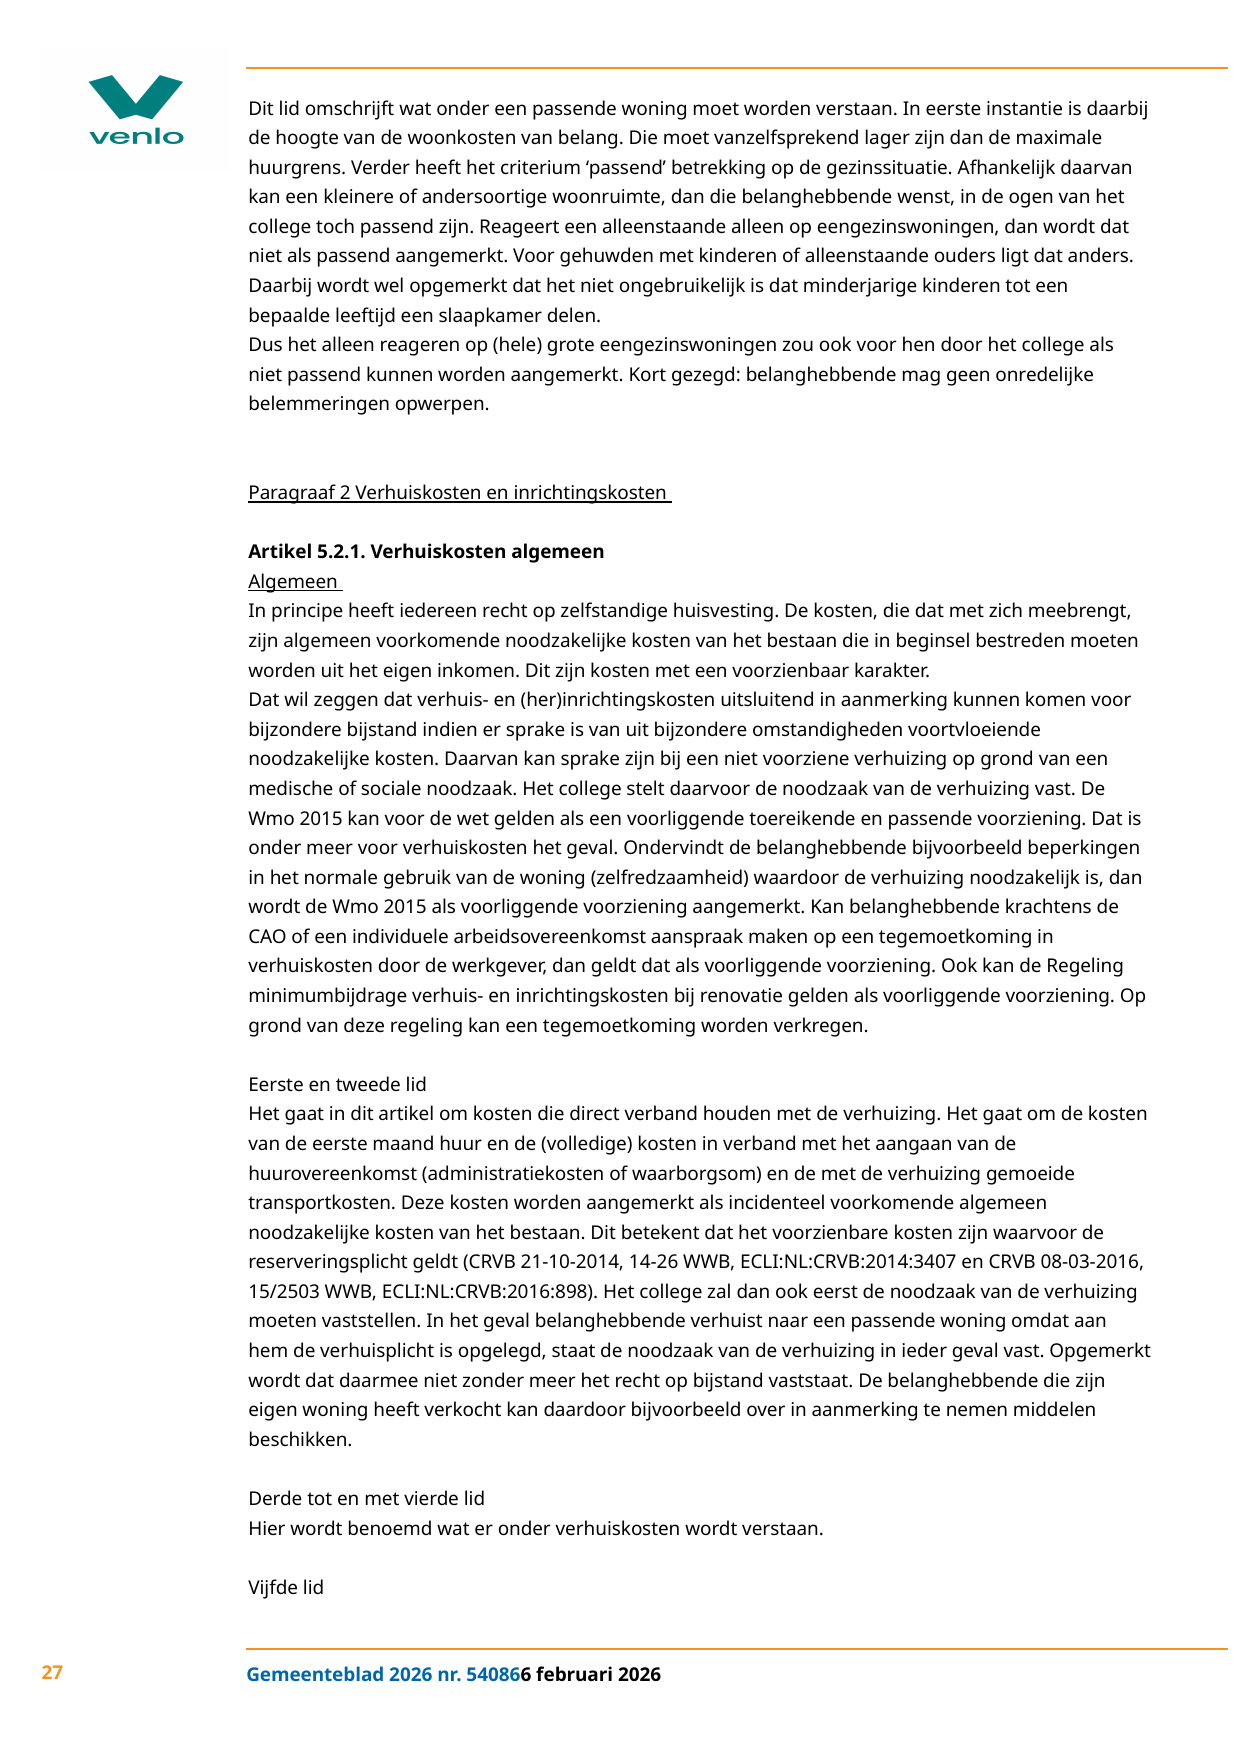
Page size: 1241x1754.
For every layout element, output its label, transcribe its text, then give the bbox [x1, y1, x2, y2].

text Eerste en tweede lid [248, 1071, 1152, 1097]
text Dus het alleen reageren op (hele) grote eengezinswoningen zou ook voor hen door het college als niet passend kunnen worden aangemerkt. Kort gezegd: belanghebbende mag geen onredelijke belemmeringen opwerpen. [248, 331, 1152, 416]
text Artikel 5.2.1. Verhuiskosten algemeen [248, 538, 1152, 564]
text Paragraaf 2 Verhuiskosten en inrichtingskosten [248, 479, 1152, 505]
text Algemeen [248, 568, 1152, 594]
text Derde tot en met vierde lid [248, 1485, 1152, 1511]
picture [41, 47, 231, 172]
text Hier wordt benoemd wat er onder verhuiskosten wordt verstaan. [248, 1515, 1152, 1541]
text Vijfde lid [248, 1574, 1152, 1600]
text Dit lid omschrijft wat onder een passende woning moet worden verstaan. In eerste instantie is daarbij de hoogte van de woonkosten van belang. Die moet vanzelfsprekend lager zijn dan de maximale huurgrens. Verder heeft het criterium ‘passend’ betrekking op de gezinssituatie. Afhankelijk daarvan kan een kleinere of andersoortige woonruimte, dan die belanghebbende wenst, in de ogen van het college toch passend zijn. Reageert een alleenstaande alleen op eengezinswoningen, dan wordt dat niet als passend aangemerkt. Voor gehuwden met kinderen of alleenstaande ouders ligt dat anders. Daarbij wordt wel opgemerkt dat het niet ongebruikelijk is dat minderjarige kinderen tot een bepaalde leeftijd een slaapkamer delen. [248, 95, 1152, 328]
text Dat wil zeggen dat verhuis- en (her)inrichtingskosten uitsluitend in aanmerking kunnen komen voor bijzondere bijstand indien er sprake is van uit bijzondere omstandigheden voortvloeiende noodzakelijke kosten. Daarvan kan sprake zijn bij een niet voorziene verhuizing op grond van een medische of sociale noodzaak. Het college stelt daarvoor de noodzaak van de verhuizing vast. De Wmo 2015 kan voor de wet gelden als een voorliggende toereikende en passende voorziening. Dat is onder meer voor verhuiskosten het geval. Ondervindt de belanghebbende bijvoorbeeld beperkingen in het normale gebruik van de woning (zelfredzaamheid) waardoor de verhuizing noodzakelijk is, dan wordt de Wmo 2015 als voorliggende voorziening aangemerkt. Kan belanghebbende krachtens de CAO of een individuele arbeidsovereenkomst aanspraak maken op een tegemoetkoming in verhuiskosten door de werkgever, dan geldt dat als voorliggende voorziening. Ook kan de Regeling minimumbijdrage verhuis- en inrichtingskosten bij renovatie gelden als voorliggende voorziening. Op grond van deze regeling kan een tegemoetkoming worden verkregen. [248, 686, 1152, 1038]
text In principe heeft iedereen recht op zelfstandige huisvesting. De kosten, die dat met zich meebrengt, zijn algemeen voorkomende noodzakelijke kosten van het bestaan die in beginsel bestreden moeten worden uit het eigen inkomen. Dit zijn kosten met een voorzienbaar karakter. [248, 598, 1152, 683]
text Het gaat in dit artikel om kosten die direct verband houden met de verhuizing. Het gaat om de kosten van de eerste maand huur en de (volledige) kosten in verband met het aangaan van de huurovereenkomst (administratiekosten of waarborgsom) en de met de verhuizing gemoeide transportkosten. Deze kosten worden aangemerkt als incidenteel voorkomende algemeen noodzakelijke kosten van het bestaan. Dit betekent dat het voorzienbare kosten zijn waarvoor de reserveringsplicht geldt (CRVB 21-10-2014, 14-26 WWB, ECLI:NL:CRVB:2014:3407 en CRVB 08-03-2016, 15/2503 WWB, ECLI:NL:CRVB:2016:898). Het college zal dan ook eerst de noodzaak van de verhuizing moeten vaststellen. In het geval belanghebbende verhuist naar een passende woning omdat aan hem de verhuisplicht is opgelegd, staat de noodzaak van de verhuizing in ieder geval vast. Opgemerkt wordt dat daarmee niet zonder meer het recht op bijstand vaststaat. De belanghebbende die zijn eigen woning heeft verkocht kan daardoor bijvoorbeeld over in aanmerking te nemen middelen beschikken. [248, 1101, 1152, 1452]
